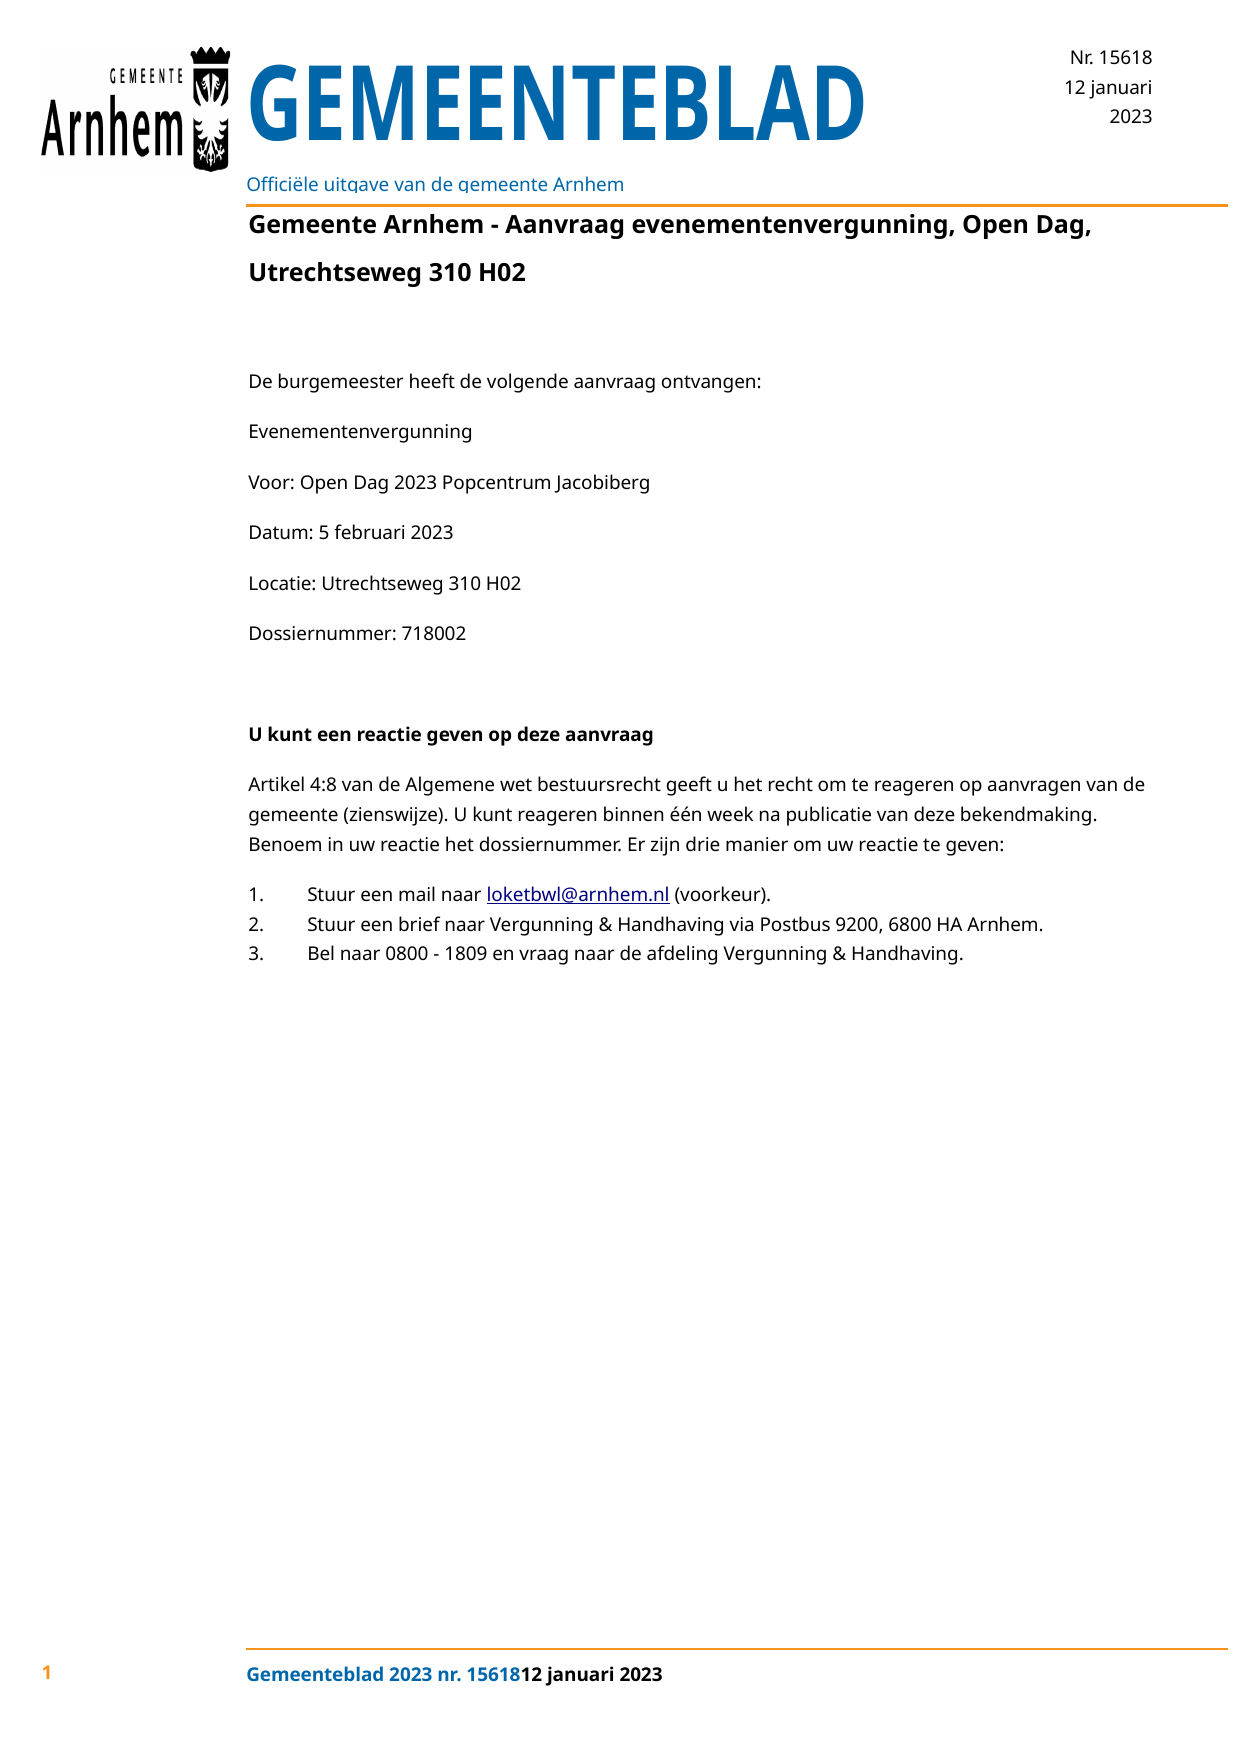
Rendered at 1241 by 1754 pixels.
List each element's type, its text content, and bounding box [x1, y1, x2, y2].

text Datum: 5 februari 2023 [248, 519, 1152, 545]
text Voor: Open Dag 2023 Popcentrum Jacobiberg [248, 469, 1152, 495]
text Artikel 4:8 van de Algemene wet bestuursrecht geeft u het recht om te reageren op aanvragen van de gemeente (zienswijze). U kunt reageren binnen één week na publicatie van deze bekendmaking. Benoem in uw reactie het dossiernummer. Er zijn drie manier om uw reactie te geven: [248, 772, 1152, 857]
list Stuur een mail naar loketbwl@arnhem.nl (voorkeur). [248, 881, 1152, 907]
text Dossiernummer: 718002 [248, 620, 1152, 646]
list Bel naar 0800 - 1809 en vraag naar de afdeling Vergunning & Handhaving. [248, 940, 1152, 966]
text Evenementenvergunning [248, 419, 1152, 444]
text Gemeente Arnhem - Aanvraag evenementenvergunning, Open Dag, Utrechtseweg 310 H02 [248, 207, 1152, 288]
picture [41, 47, 231, 172]
text Locatie: Utrechtseweg 310 H02 [248, 570, 1152, 596]
list Stuur een brief naar Vergunning & Handhaving via Postbus 9200, 6800 HA Arnhem. [248, 911, 1152, 937]
text De burgemeester heeft de volgende aanvraag ontvangen: [248, 368, 1152, 394]
text U kunt een reactie geven op deze aanvraag [248, 721, 1152, 747]
